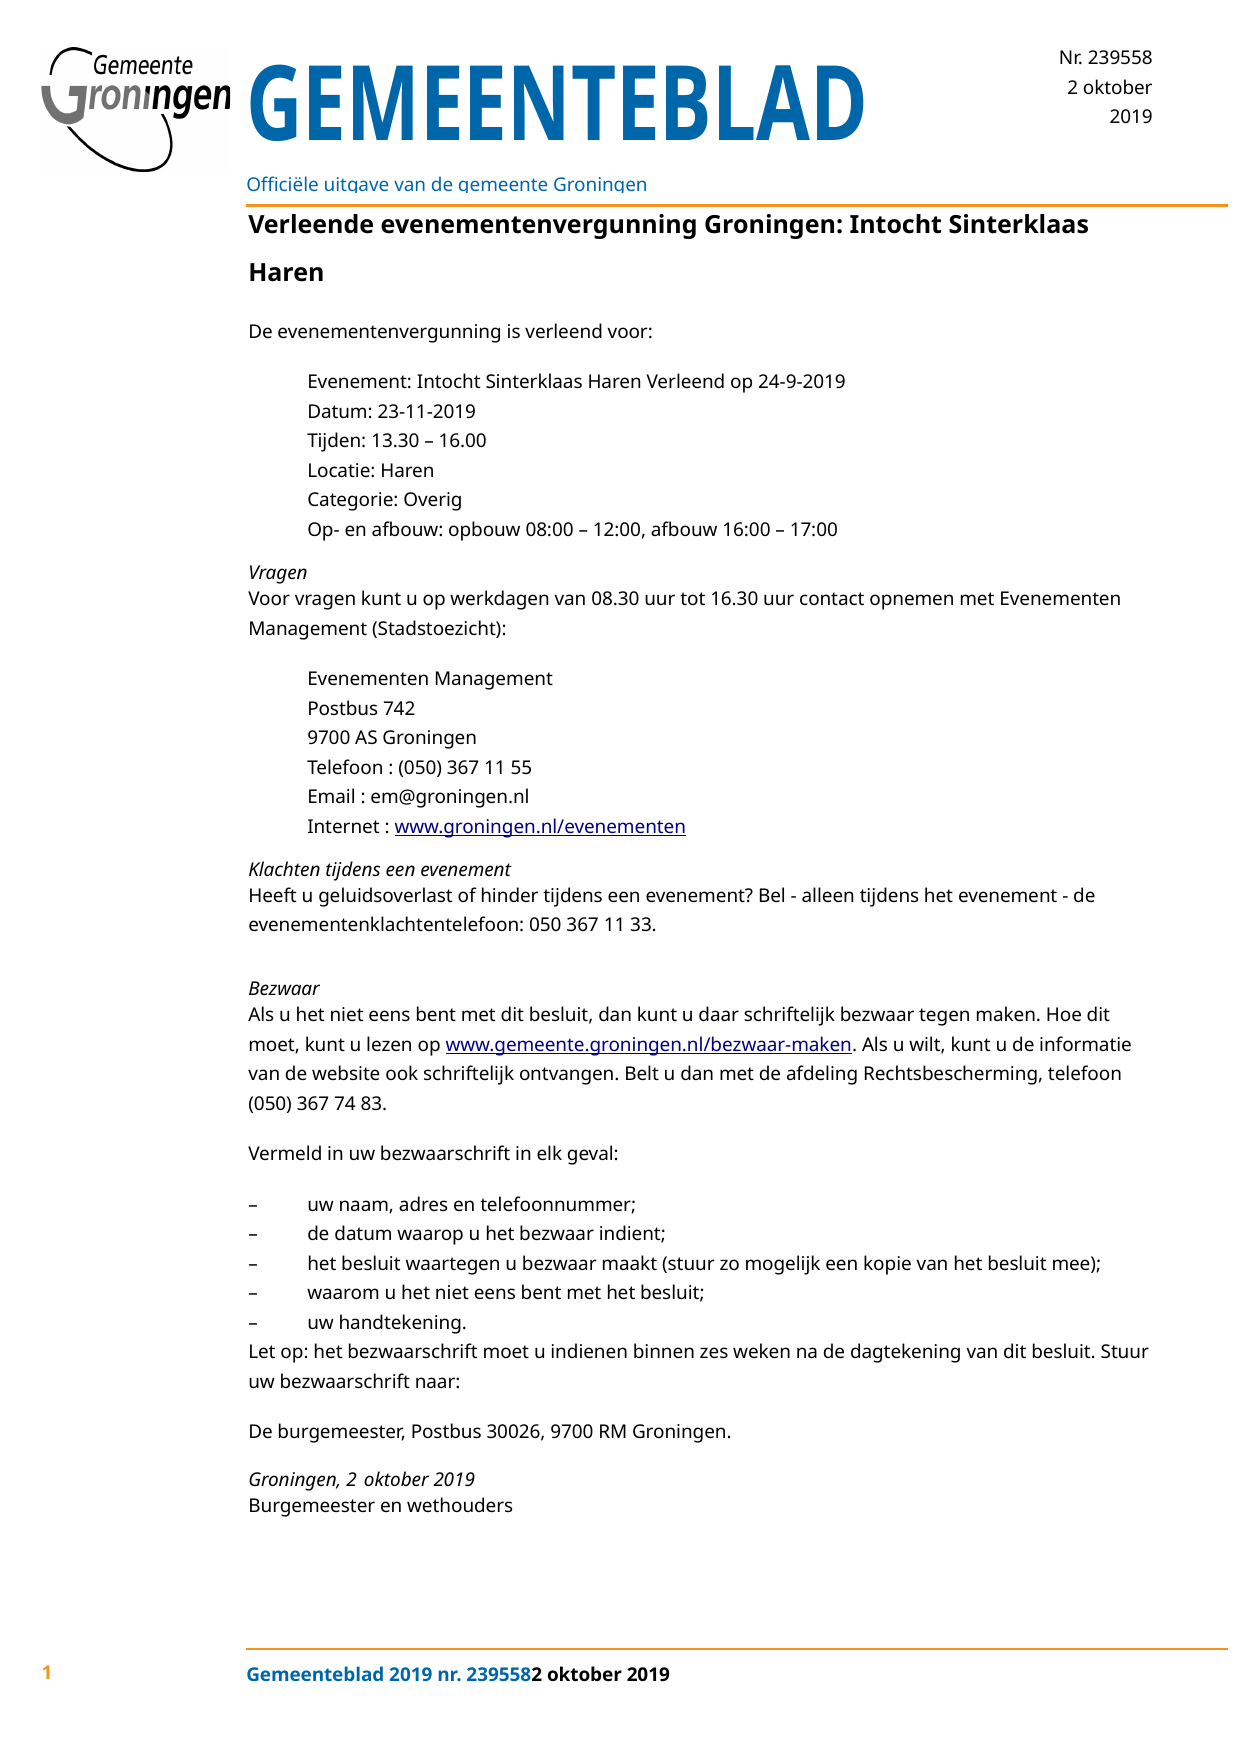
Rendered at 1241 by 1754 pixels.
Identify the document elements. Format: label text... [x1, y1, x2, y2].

list Postbus 742 [248, 695, 1152, 720]
list Op- en afbouw: opbouw 08:00 – 12:00, afbouw 16:00 – 17:00 [248, 516, 1152, 542]
text Bezwaar [248, 975, 1152, 1001]
list Telefoon : (050) 367 11 55 [248, 754, 1152, 779]
list uw handtekening. [248, 1309, 1152, 1335]
list Evenementen Management [248, 665, 1152, 691]
list Datum: 23-11-2019 [248, 398, 1152, 424]
text Let op: het bezwaarschrift moet u indienen binnen zes weken na de dagtekening van dit besluit. Stuur uw bezwaarschrift naar: [248, 1339, 1152, 1394]
text Burgemeester en wethouders [248, 1492, 1152, 1518]
text Verleende evenementenvergunning Groningen: Intocht Sinterklaas Haren [248, 207, 1152, 288]
list Email : em@groningen.nl [248, 783, 1152, 809]
text Klachten tijdens een evenement [248, 856, 1152, 882]
list Evenement: Intocht Sinterklaas Haren Verleend op 24-9-2019 [248, 368, 1152, 394]
list de datum waarop u het bezwaar indient; [248, 1220, 1152, 1246]
list het besluit waartegen u bezwaar maakt (stuur zo mogelijk een kopie van het besluit mee); [248, 1250, 1152, 1276]
text Groningen, 2 oktober 2019 [248, 1466, 1152, 1492]
text Vragen [248, 559, 1152, 585]
list Tijden: 13.30 – 16.00 [248, 427, 1152, 453]
text Voor vragen kunt u op werkdagen van 08.30 uur tot 16.30 uur contact opnemen met Evenementen Management (Stadstoezicht): [248, 585, 1152, 640]
list Locatie: Haren [248, 457, 1152, 483]
text Als u het niet eens bent met dit besluit, dan kunt u daar schriftelijk bezwaar tegen maken. Hoe dit moet, kunt u lezen op www.gemeente.groningen.nl/bezwaar-maken. Als u wilt, kunt u de informatie van de website ook schriftelijk ontvangen. Belt u dan met de afdeling Rechtsbescherming, telefoon (050) 367 74 83. [248, 1001, 1152, 1116]
list waarom u het niet eens bent met het besluit; [248, 1279, 1152, 1305]
text Vermeld in uw bezwaarschrift in elk geval: [248, 1140, 1152, 1166]
picture [41, 47, 231, 172]
list Internet : www.groningen.nl/evenementen [248, 813, 1152, 839]
list 9700 AS Groningen [248, 724, 1152, 750]
text Heeft u geluidsoverlast of hinder tijdens een evenement? Bel - alleen tijdens het evenement - de evenementenklachtentelefoon: 050 367 11 33. [248, 882, 1152, 937]
text De evenementenvergunning is verleend voor: [248, 318, 1152, 344]
text De burgemeester, Postbus 30026, 9700 RM Groningen. [248, 1419, 1152, 1444]
list Categorie: Overig [248, 487, 1152, 512]
list uw naam, adres en telefoonnummer; [248, 1191, 1152, 1216]
